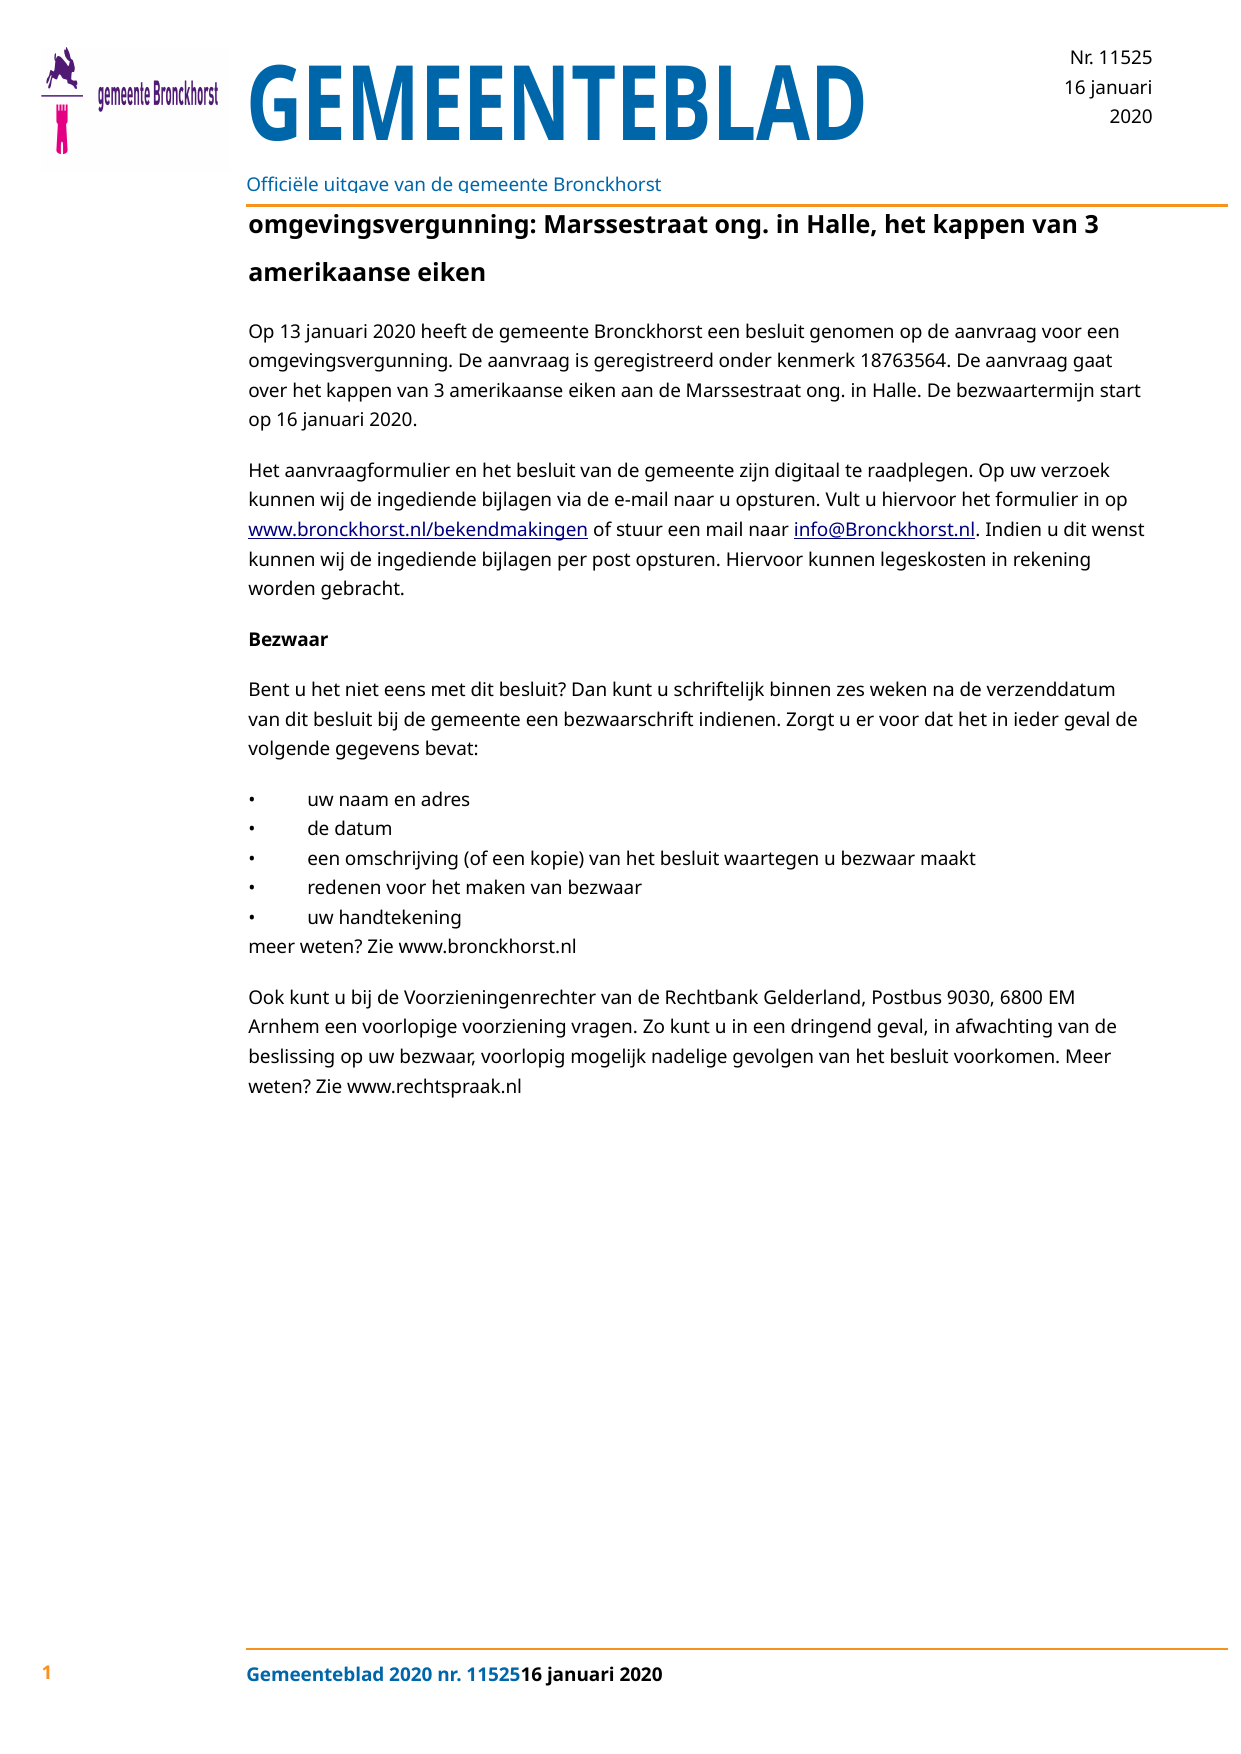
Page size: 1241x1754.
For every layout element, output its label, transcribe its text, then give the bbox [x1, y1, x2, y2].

list uw naam en adres [248, 786, 1152, 812]
list uw handtekening [248, 904, 1152, 930]
text Ook kunt u bij de Voorzieningenrechter van de Rechtbank Gelderland, Postbus 9030, 6800 EM Arnhem een voorlopige voorziening vragen. Zo kunt u in een dringend geval, in afwachting van de beslissing op uw bezwaar, voorlopig mogelijk nadelige gevolgen van het besluit voorkomen. Meer weten? Zie www.rechtspraak.nl [248, 984, 1152, 1099]
text Bent u het niet eens met dit besluit? Dan kunt u schriftelijk binnen zes weken na de verzenddatum van dit besluit bij de gemeente een bezwaarschrift indienen. Zorgt u er voor dat het in ieder geval de volgende gegevens bevat: [248, 676, 1152, 761]
picture [41, 47, 231, 172]
text meer weten? Zie www.bronckhorst.nl [248, 934, 1152, 959]
list de datum [248, 815, 1152, 841]
list een omschrijving (of een kopie) van het besluit waartegen u bezwaar maakt [248, 845, 1152, 871]
text Op 13 januari 2020 heeft de gemeente Bronckhorst een besluit genomen op de aanvraag voor een omgevingsvergunning. De aanvraag is geregistreerd onder kenmerk 18763564. De aanvraag gaat over het kappen van 3 amerikaanse eiken aan de Marssestraat ong. in Halle. De bezwaartermijn start op 16 januari 2020. [248, 318, 1152, 432]
text Het aanvraagformulier en het besluit van de gemeente zijn digitaal te raadplegen. Op uw verzoek kunnen wij de ingediende bijlagen via de e-mail naar u opsturen. Vult u hiervoor het formulier in op www.bronckhorst.nl/bekendmakingen of stuur een mail naar info@Bronckhorst.nl. Indien u dit wenst kunnen wij de ingediende bijlagen per post opsturen. Hiervoor kunnen legeskosten in rekening worden gebracht. [248, 457, 1152, 601]
text Bezwaar [248, 626, 1152, 652]
text omgevingsvergunning: Marssestraat ong. in Halle, het kappen van 3 amerikaanse eiken [248, 207, 1152, 288]
list redenen voor het maken van bezwaar [248, 874, 1152, 900]
